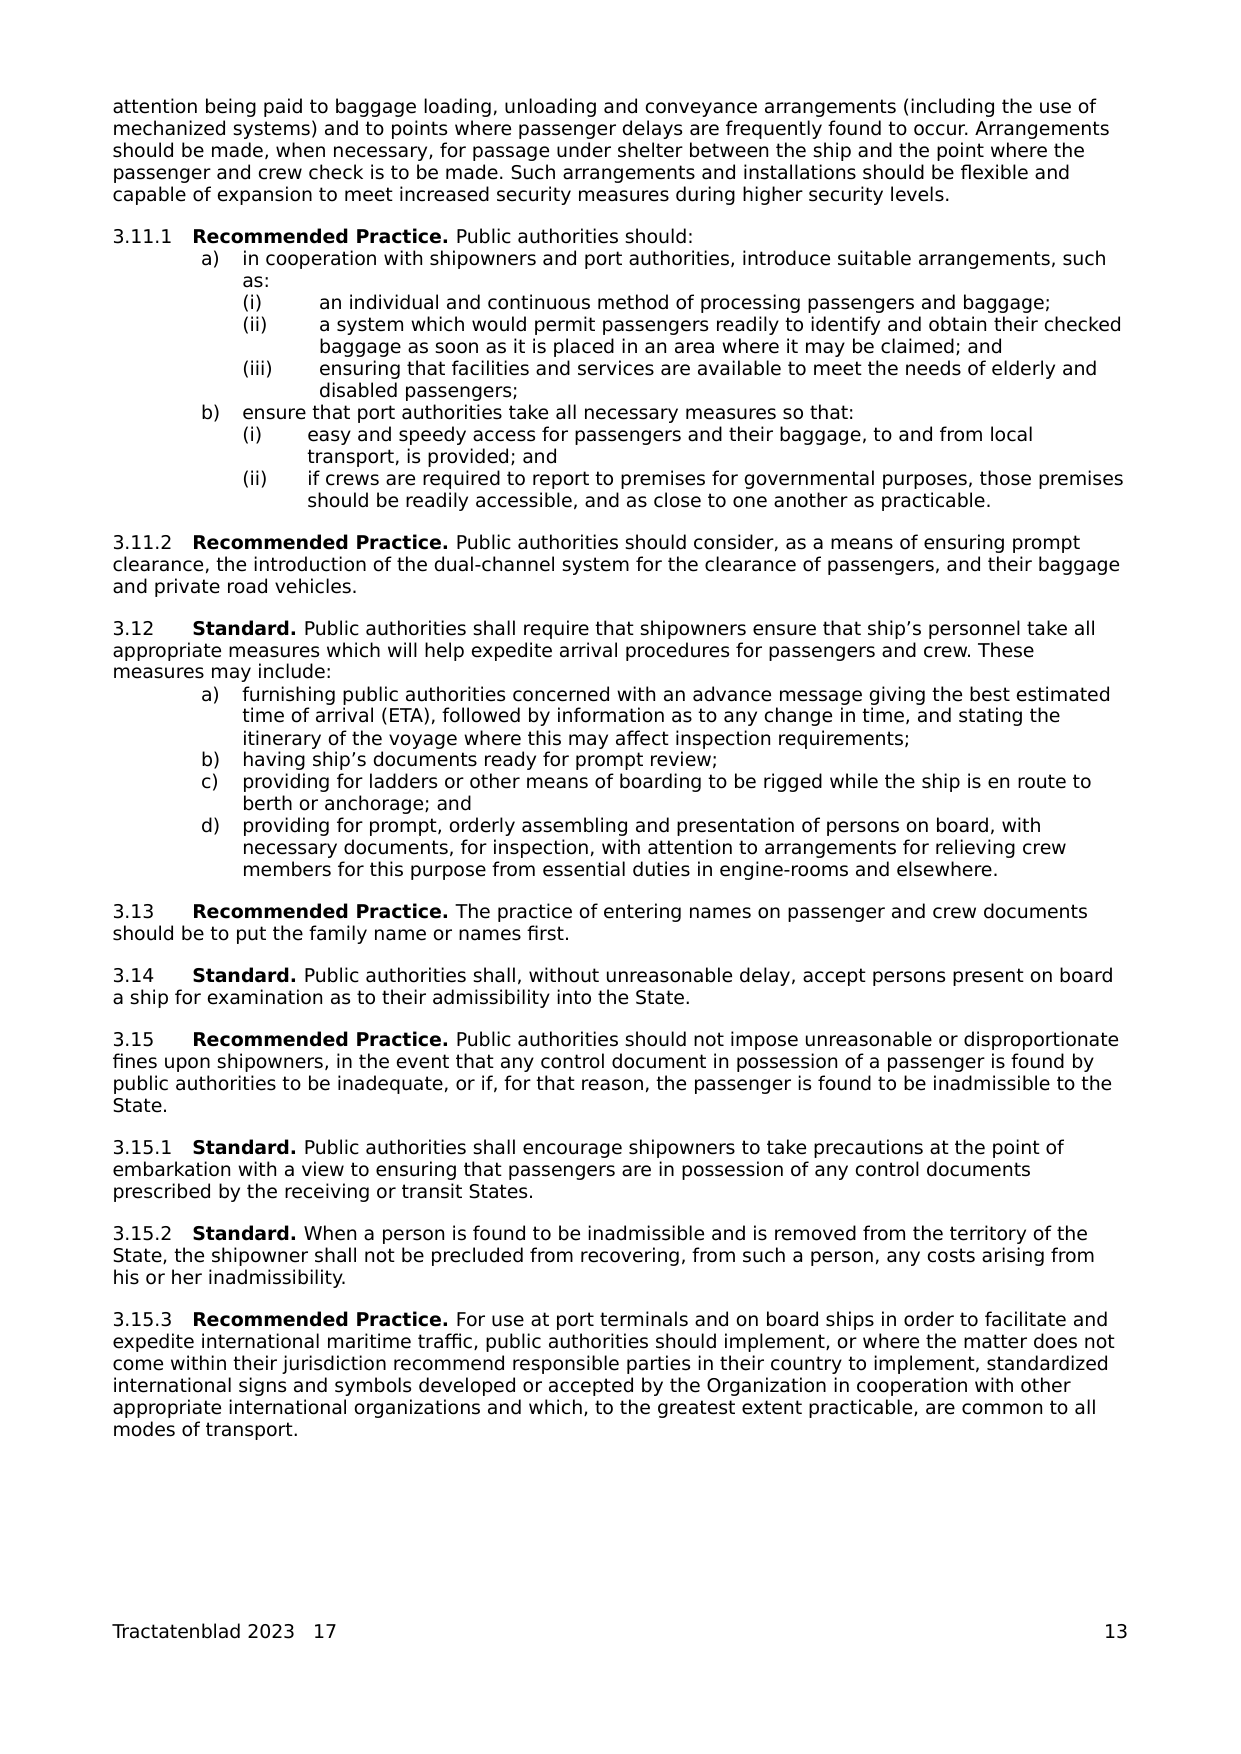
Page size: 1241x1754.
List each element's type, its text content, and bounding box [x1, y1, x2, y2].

text (ii) a system which would permit passengers readily to identify and obtain their checked baggage as soon as it is placed in an area where it may be claimed; and [242, 314, 1128, 358]
text 3.15.1 Standard. Public authorities shall encourage shipowners to take precautions at the point of embarkation with a view to ensuring that passengers are in possession of any control documents prescribed by the receiving or transit States. [112, 1137, 1128, 1203]
text (i) easy and speedy access for passengers and their baggage, to and from local transport, is provided; and [242, 424, 1128, 468]
text (iii) ensuring that facilities and services are available to meet the needs of elderly and disabled passengers; [242, 358, 1128, 402]
text 3.15.3 Recommended Practice. For use at port terminals and on board ships in order to facilitate and expedite international maritime traffic, public authorities should implement, or where the matter does not come within their jurisdiction recommend responsible parties in their country to implement, standardized international signs and symbols developed or accepted by the Organization in cooperation with other appropriate international organizations and which, to the greatest extent practicable, are common to all modes of transport. [112, 1309, 1128, 1441]
text 3.14 Standard. Public authorities shall, without unreasonable delay, accept persons present on board a ship for examination as to their admissibility into the State. [112, 965, 1128, 1009]
text 3.11.2 Recommended Practice. Public authorities should consider, as a means of ensuring prompt clearance, the introduction of the dual-channel system for the clearance of passengers, and their baggage and private road vehicles. [112, 532, 1128, 597]
text b) ensure that port authorities take all necessary measures so that: [201, 402, 1128, 424]
text attention being paid to baggage loading, unloading and conveyance arrangements (including the use of mechanized systems) and to points where passenger delays are frequently found to occur. Arrangements should be made, when necessary, for passage under shelter between the ship and the point where the passenger and crew check is to be made. Such arrangements and installations should be flexible and capable of expansion to meet increased security measures during higher security levels. [112, 96, 1128, 206]
text a) in cooperation with shipowners and port authorities, introduce suitable arrangements, such as: [201, 248, 1128, 292]
text (i) an individual and continuous method of processing passengers and baggage; [242, 292, 1128, 314]
text c) providing for ladders or other means of boarding to be rigged while the ship is en route to berth or anchorage; and [201, 771, 1128, 815]
text d) providing for prompt, orderly assembling and presentation of persons on board, with necessary documents, for inspection, with attention to arrangements for relieving crew members for this purpose from essential duties in engine-rooms and elsewhere. [201, 815, 1128, 881]
text 3.15 Recommended Practice. Public authorities should not impose unreasonable or disproportionate fines upon shipowners, in the event that any control document in possession of a passenger is found by public authorities to be inadequate, or if, for that reason, the passenger is found to be inadmissible to the State. [112, 1029, 1128, 1117]
text 3.13 Recommended Practice. The practice of entering names on passenger and crew documents should be to put the family name or names first. [112, 901, 1128, 945]
text 3.11.1 Recommended Practice. Public authorities should: [112, 226, 1128, 248]
text 3.15.2 Standard. When a person is found to be inadmissible and is removed from the territory of the State, the shipowner shall not be precluded from recovering, from such a person, any costs arising from his or her inadmissibility. [112, 1223, 1128, 1289]
text a) furnishing public authorities concerned with an advance message giving the best estimated time of arrival (ETA), followed by information as to any change in time, and stating the itinerary of the voyage where this may affect inspection requirements; [201, 683, 1128, 749]
text (ii) if crews are required to report to premises for governmental purposes, those premises should be readily accessible, and as close to one another as practicable. [242, 468, 1128, 512]
text b) having ship’s documents ready for prompt review; [201, 749, 1128, 771]
text 3.12 Standard. Public authorities shall require that shipowners ensure that ship’s personnel take all appropriate measures which will help expedite arrival procedures for passengers and crew. These measures may include: [112, 617, 1128, 683]
